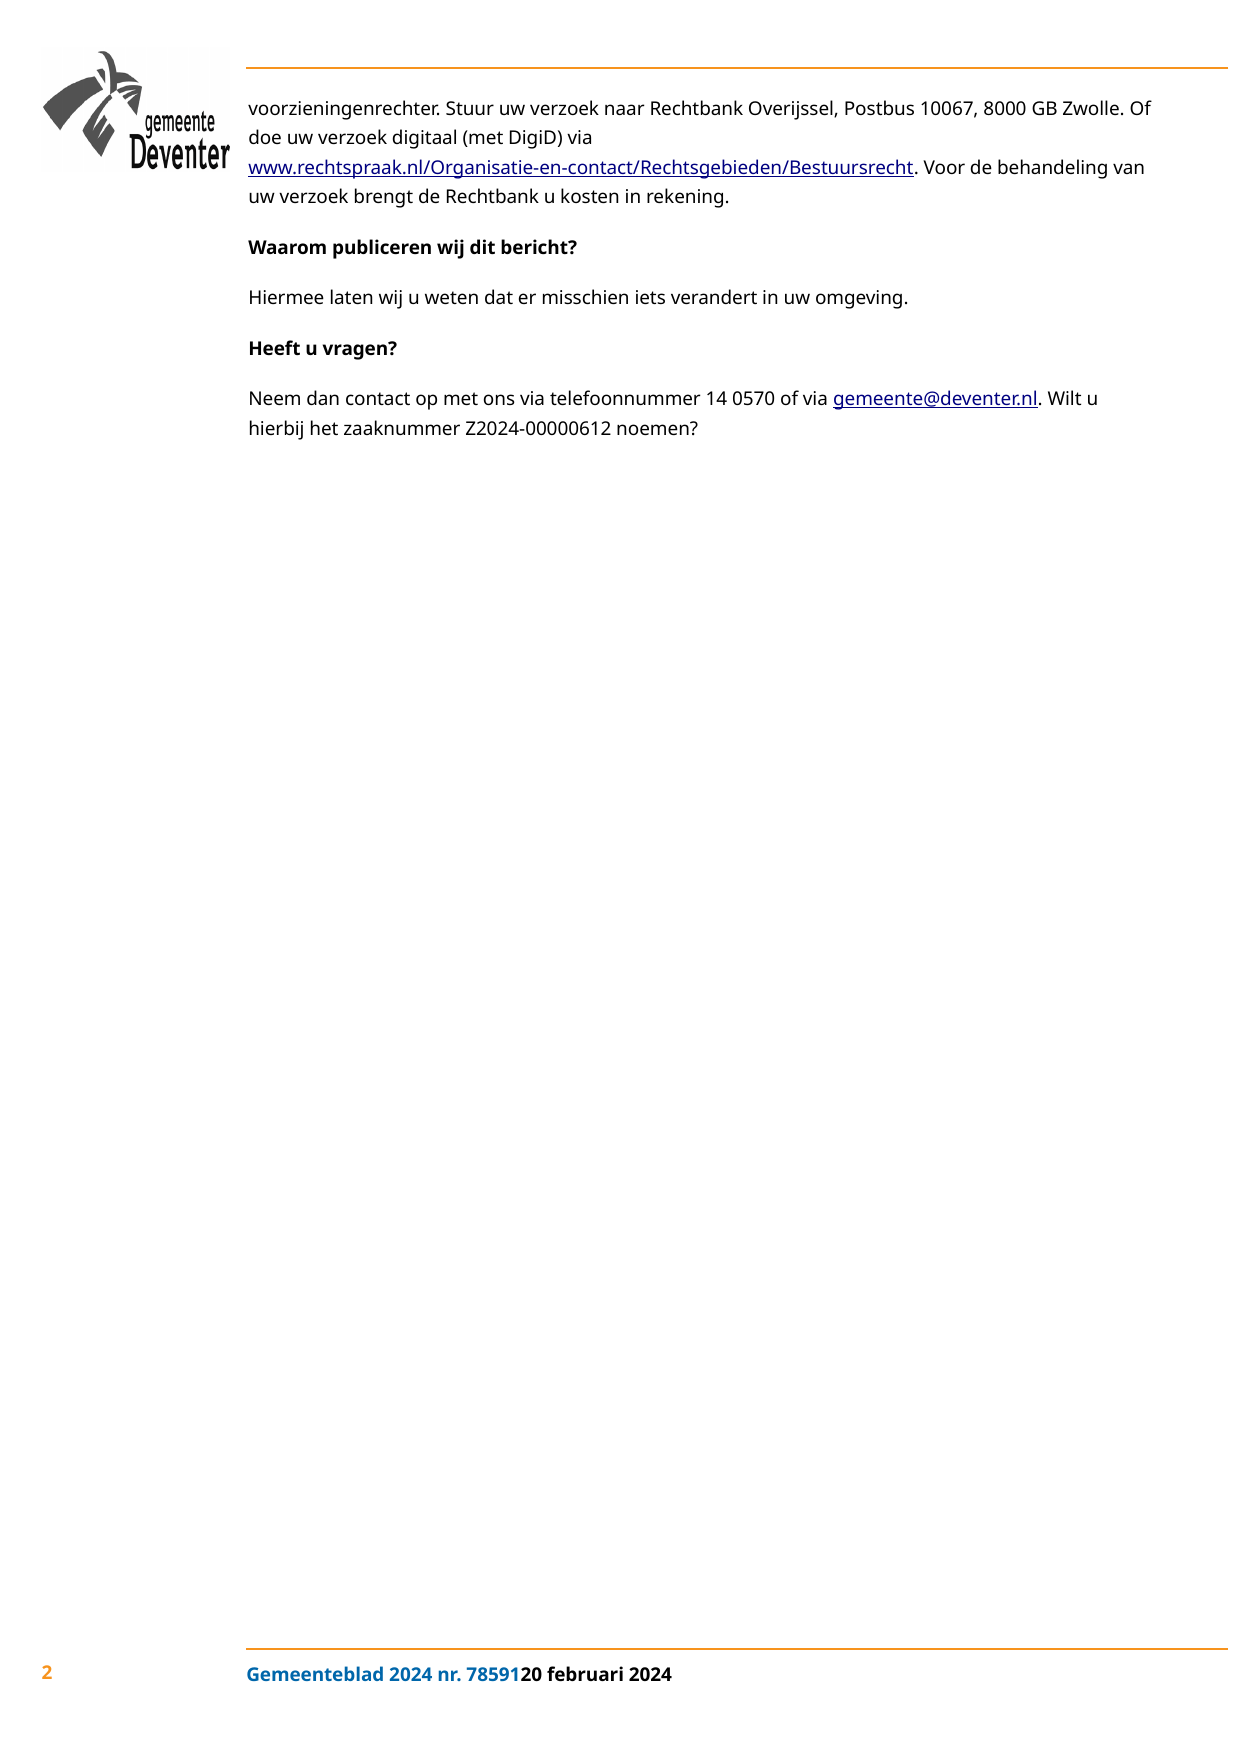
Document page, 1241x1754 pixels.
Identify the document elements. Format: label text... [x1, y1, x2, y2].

picture [41, 47, 231, 172]
text Hiermee laten wij u weten dat er misschien iets verandert in uw omgeving. [248, 284, 1152, 310]
text voorzieningenrechter. Stuur uw verzoek naar Rechtbank Overijssel, Postbus 10067, 8000 GB Zwolle. Of doe uw verzoek digitaal (met DigiD) via www.rechtspraak.nl/Organisatie-en-contact/Rechtsgebieden/Bestuursrecht. Voor de behandeling van uw verzoek brengt de Rechtbank u kosten in rekening. [248, 95, 1152, 209]
text Waarom publiceren wij dit bericht? [248, 234, 1152, 260]
text Heeft u vragen? [248, 335, 1152, 361]
text Neem dan contact op met ons via telefoonnummer 14 0570 of via gemeente@deventer.nl. Wilt u hierbij het zaaknummer Z2024-00000612 noemen? [248, 385, 1152, 441]
